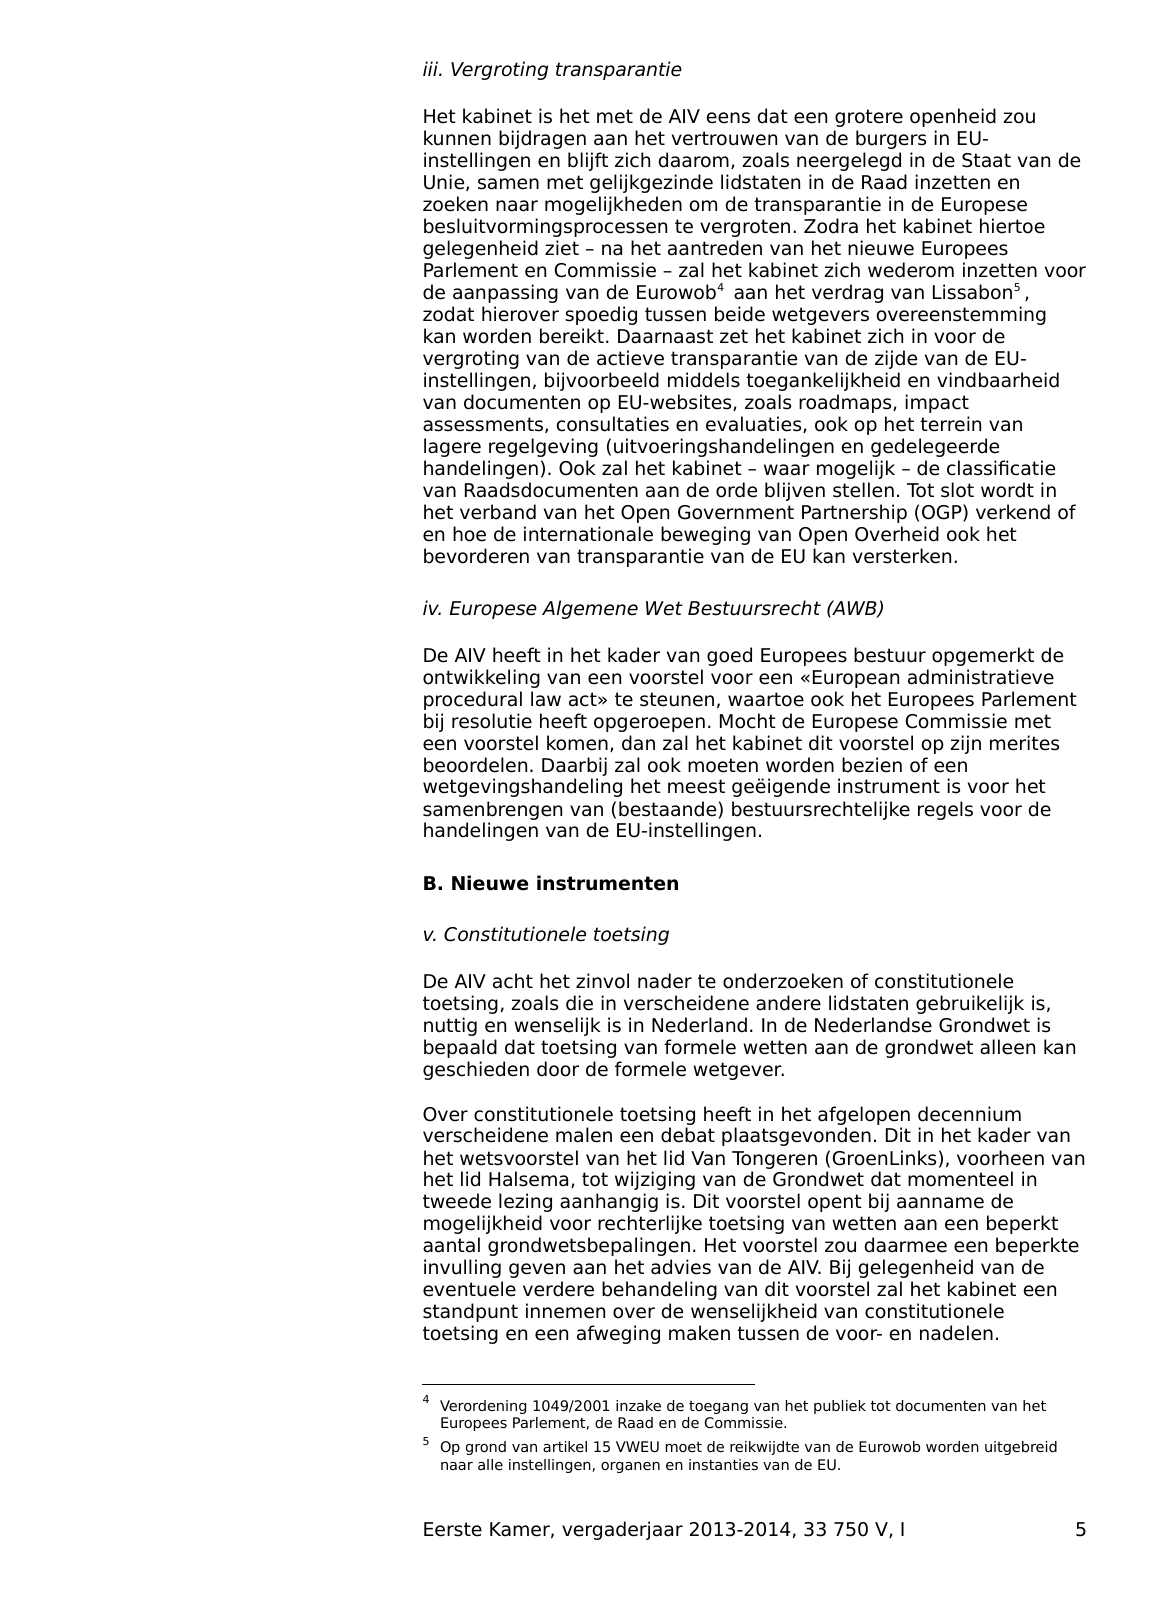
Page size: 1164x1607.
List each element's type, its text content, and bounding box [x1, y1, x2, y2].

text Op grond van artikel 15 VWEU moet de reikwijdte van de Eurowob worden uitgebreid naar alle instellingen, organen en instanties van de EU. [422, 1435, 1087, 1474]
subtitle B. Nieuwe instrumenten [422, 872, 1087, 894]
text De AIV heeft in het kader van goed Europees bestuur opgemerkt de ontwikkeling van een voorstel voor een «European administratieve procedural law act» te steunen, waartoe ook het Europees Parlement bij resolutie heeft opgeroepen. Mocht de Europese Commissie met een voorstel komen, dan zal het kabinet dit voorstel op zijn merites beoordelen. Daarbij zal ook moeten worden bezien of een wetgevingshandeling het meest geëigende instrument is voor het samenbrengen van (bestaande) bestuursrechtelijke regels voor de handelingen van de EU-instellingen. [422, 644, 1087, 842]
text Verordening 1049/2001 inzake de toegang van het publiek tot documenten van het Europees Parlement, de Raad en de Commissie. [422, 1393, 1087, 1432]
subtitle v. Constitutionele toetsing [422, 924, 1087, 946]
text Over constitutionele toetsing heeft in het afgelopen decennium verscheidene malen een debat plaatsgevonden. Dit in het kader van het wetsvoorstel van het lid Van Tongeren (GroenLinks), voorheen van het lid Halsema, tot wijziging van de Grondwet dat momenteel in tweede lezing aanhangig is. Dit voorstel opent bij aanname de mogelijkheid voor rechterlijke toetsing van wetten aan een beperkt aantal grondwetsbepalingen. Het voorstel zou daarmee een beperkte invulling geven aan het advies van de AIV. Bij gelegenheid van de eventuele verdere behandeling van dit voorstel zal het kabinet een standpunt innemen over de wenselijkheid van constitutionele toetsing en een afweging maken tussen de voor- en nadelen. [422, 1103, 1087, 1345]
text De AIV acht het zinvol nader te onderzoeken of constitutionele toetsing, zoals die in verscheidene andere lidstaten gebruikelijk is, nuttig en wenselijk is in Nederland. In de Nederlandse Grondwet is bepaald dat toetsing van formele wetten aan de grondwet alleen kan geschieden door de formele wetgever. [422, 971, 1087, 1081]
subtitle iii. Vergroting transparantie [422, 59, 1087, 81]
text Het kabinet is het met de AIV eens dat een grotere openheid zou kunnen bijdragen aan het vertrouwen van de burgers in EU-instellingen en blijft zich daarom, zoals neergelegd in de Staat van de Unie, samen met gelijkgezinde lidstaten in de Raad inzetten en zoeken naar mogelijkheden om de transparantie in de Europese besluitvormingsprocessen te vergroten. Zodra het kabinet hiertoe gelegenheid ziet – na het aantreden van het nieuwe Europees Parlement en Commissie – zal het kabinet zich wederom inzetten voor de aanpassing van de Eurowob aan het verdrag van Lissabon, zodat hierover spoedig tussen beide wetgevers overeenstemming kan worden bereikt. Daarnaast zet het kabinet zich in voor de vergroting van de actieve transparantie van de zijde van de EU-instellingen, bijvoorbeeld middels toegankelijkheid en vindbaarheid van documenten op EU-websites, zoals roadmaps, impact assessments, consultaties en evaluaties, ook op het terrein van lagere regelgeving (uitvoeringshandelingen en gedelegeerde handelingen). Ook zal het kabinet – waar mogelijk – de classificatie van Raadsdocumenten aan de orde blijven stellen. Tot slot wordt in het verband van het Open Government Partnership (OGP) verkend of en hoe de internationale beweging van Open Overheid ook het bevorderen van transparantie van de EU kan versterken. [422, 106, 1087, 568]
subtitle iv. Europese Algemene Wet Bestuursrecht (AWB) [422, 598, 1087, 619]
